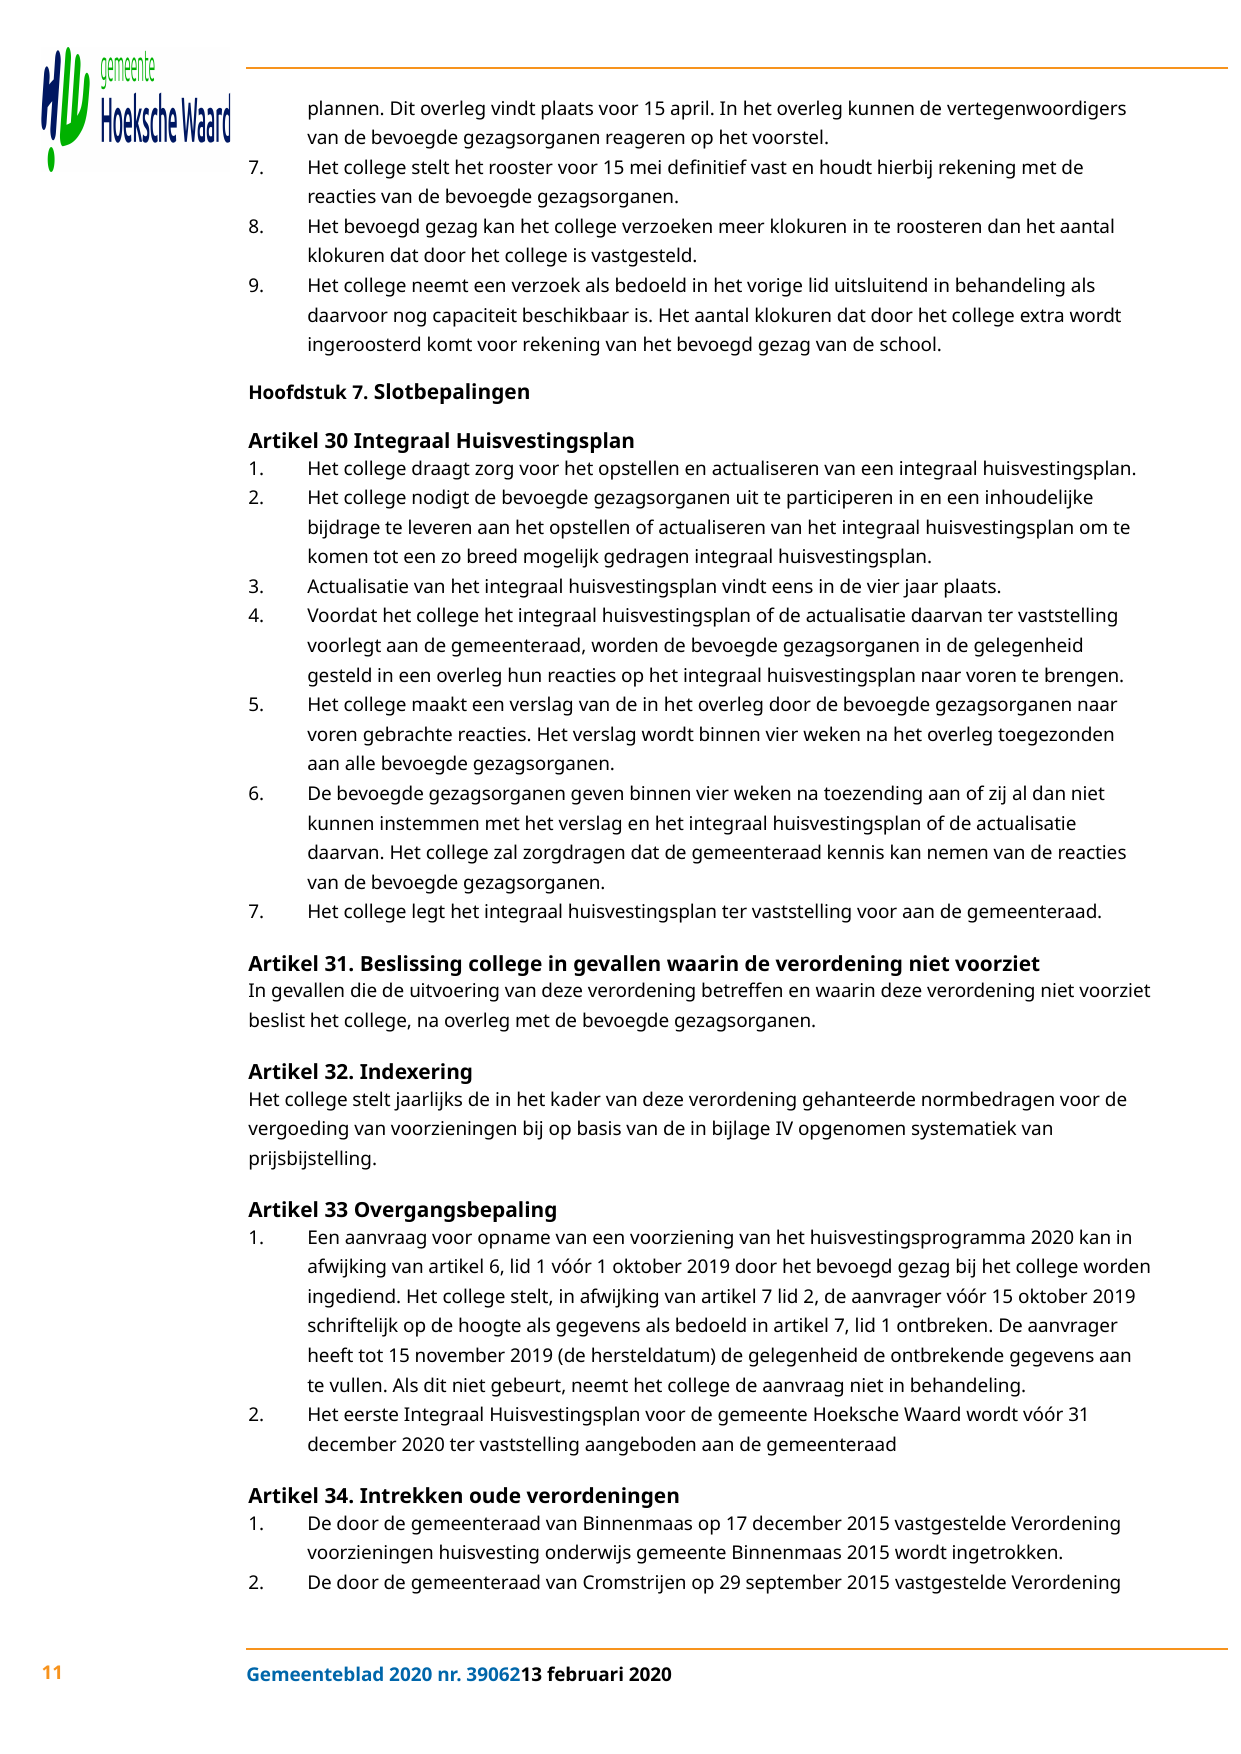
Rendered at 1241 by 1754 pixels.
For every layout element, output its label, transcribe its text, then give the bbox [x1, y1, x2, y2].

text Artikel 34. Intrekken oude verordeningen [248, 1481, 1152, 1510]
list De door de gemeenteraad van Cromstrijen op 29 september 2015 vastgestelde Verordening [248, 1569, 1152, 1595]
list De bevoegde gezagsorganen geven binnen vier weken na toezending aan of zij al dan niet kunnen instemmen met het verslag en het integraal huisvestingsplan of de actualisatie daarvan. Het college zal zorgdragen dat de gemeenteraad kennis kan nemen van de reacties van de bevoegde gezagsorganen. [248, 780, 1152, 895]
list Het bevoegd gezag kan het college verzoeken meer klokuren in te roosteren dan het aantal klokuren dat door het college is vastgesteld. [248, 213, 1152, 268]
text Het college stelt jaarlijks de in het kader van deze verordening gehanteerde normbedragen voor de vergoeding van voorzieningen bij op basis van de in bijlage IV opgenomen systematiek van prijsbijstelling. [248, 1086, 1152, 1171]
list plannen. Dit overleg vindt plaats voor 15 april. In het overleg kunnen de vertegenwoordigers van de bevoegde gezagsorganen reageren op het voorstel. [248, 95, 1152, 150]
text Artikel 32. Indexering [248, 1057, 1152, 1086]
list Het eerste Integraal Huisvestingsplan voor de gemeente Hoeksche Waard wordt vóór 31 december 2020 ter vaststelling aangeboden aan de gemeenteraad [248, 1401, 1152, 1457]
list Het college nodigt de bevoegde gezagsorganen uit te participeren in en een inhoudelijke bijdrage te leveren aan het opstellen of actualiseren van het integraal huisvestingsplan om te komen tot een zo breed mogelijk gedragen integraal huisvestingsplan. [248, 484, 1152, 569]
list Een aanvraag voor opname van een voorziening van het huisvestingsprogramma 2020 kan in afwijking van artikel 6, lid 1 vóór 1 oktober 2019 door het bevoegd gezag bij het college worden ingediend. Het college stelt, in afwijking van artikel 7 lid 2, de aanvrager vóór 15 oktober 2019 schriftelijk op de hoogte als gegevens als bedoeld in artikel 7, lid 1 ontbreken. De aanvrager heeft tot 15 november 2019 (de hersteldatum) de gelegenheid de ontbrekende gegevens aan te vullen. Als dit niet gebeurt, neemt het college de aanvraag niet in behandeling. [248, 1224, 1152, 1397]
text Hoofdstuk 7. Slotbepalingen [248, 377, 1152, 406]
picture [41, 47, 231, 172]
list Het college stelt het rooster voor 15 mei definitief vast en houdt hierbij rekening met de reacties van de bevoegde gezagsorganen. [248, 154, 1152, 209]
list Voordat het college het integraal huisvestingsplan of de actualisatie daarvan ter vaststelling voorlegt aan de gemeenteraad, worden de bevoegde gezagsorganen in de gelegenheid gesteld in een overleg hun reacties op het integraal huisvestingsplan naar voren te brengen. [248, 603, 1152, 688]
list Het college legt het integraal huisvestingsplan ter vaststelling voor aan de gemeenteraad. [248, 898, 1152, 924]
list Het college maakt een verslag van de in het overleg door de bevoegde gezagsorganen naar voren gebrachte reacties. Het verslag wordt binnen vier weken na het overleg toegezonden aan alle bevoegde gezagsorganen. [248, 691, 1152, 776]
list Het college draagt zorg voor het opstellen en actualiseren van een integraal huisvestingsplan. [248, 455, 1152, 481]
list Het college neemt een verzoek als bedoeld in het vorige lid uitsluitend in behandeling als daarvoor nog capaciteit beschikbaar is. Het aantal klokuren dat door het college extra wordt ingeroosterd komt voor rekening van het bevoegd gezag van de school. [248, 272, 1152, 357]
text Artikel 33 Overgangsbepaling [248, 1195, 1152, 1224]
list De door de gemeenteraad van Binnenmaas op 17 december 2015 vastgestelde Verordening voorzieningen huisvesting onderwijs gemeente Binnenmaas 2015 wordt ingetrokken. [248, 1510, 1152, 1565]
list Actualisatie van het integraal huisvestingsplan vindt eens in de vier jaar plaats. [248, 573, 1152, 599]
text Artikel 30 Integraal Huisvestingsplan [248, 426, 1152, 455]
text In gevallen die de uitvoering van deze verordening betreffen en waarin deze verordening niet voorziet beslist het college, na overleg met de bevoegde gezagsorganen. [248, 977, 1152, 1033]
text Artikel 31. Beslissing college in gevallen waarin de verordening niet voorziet [248, 949, 1152, 977]
